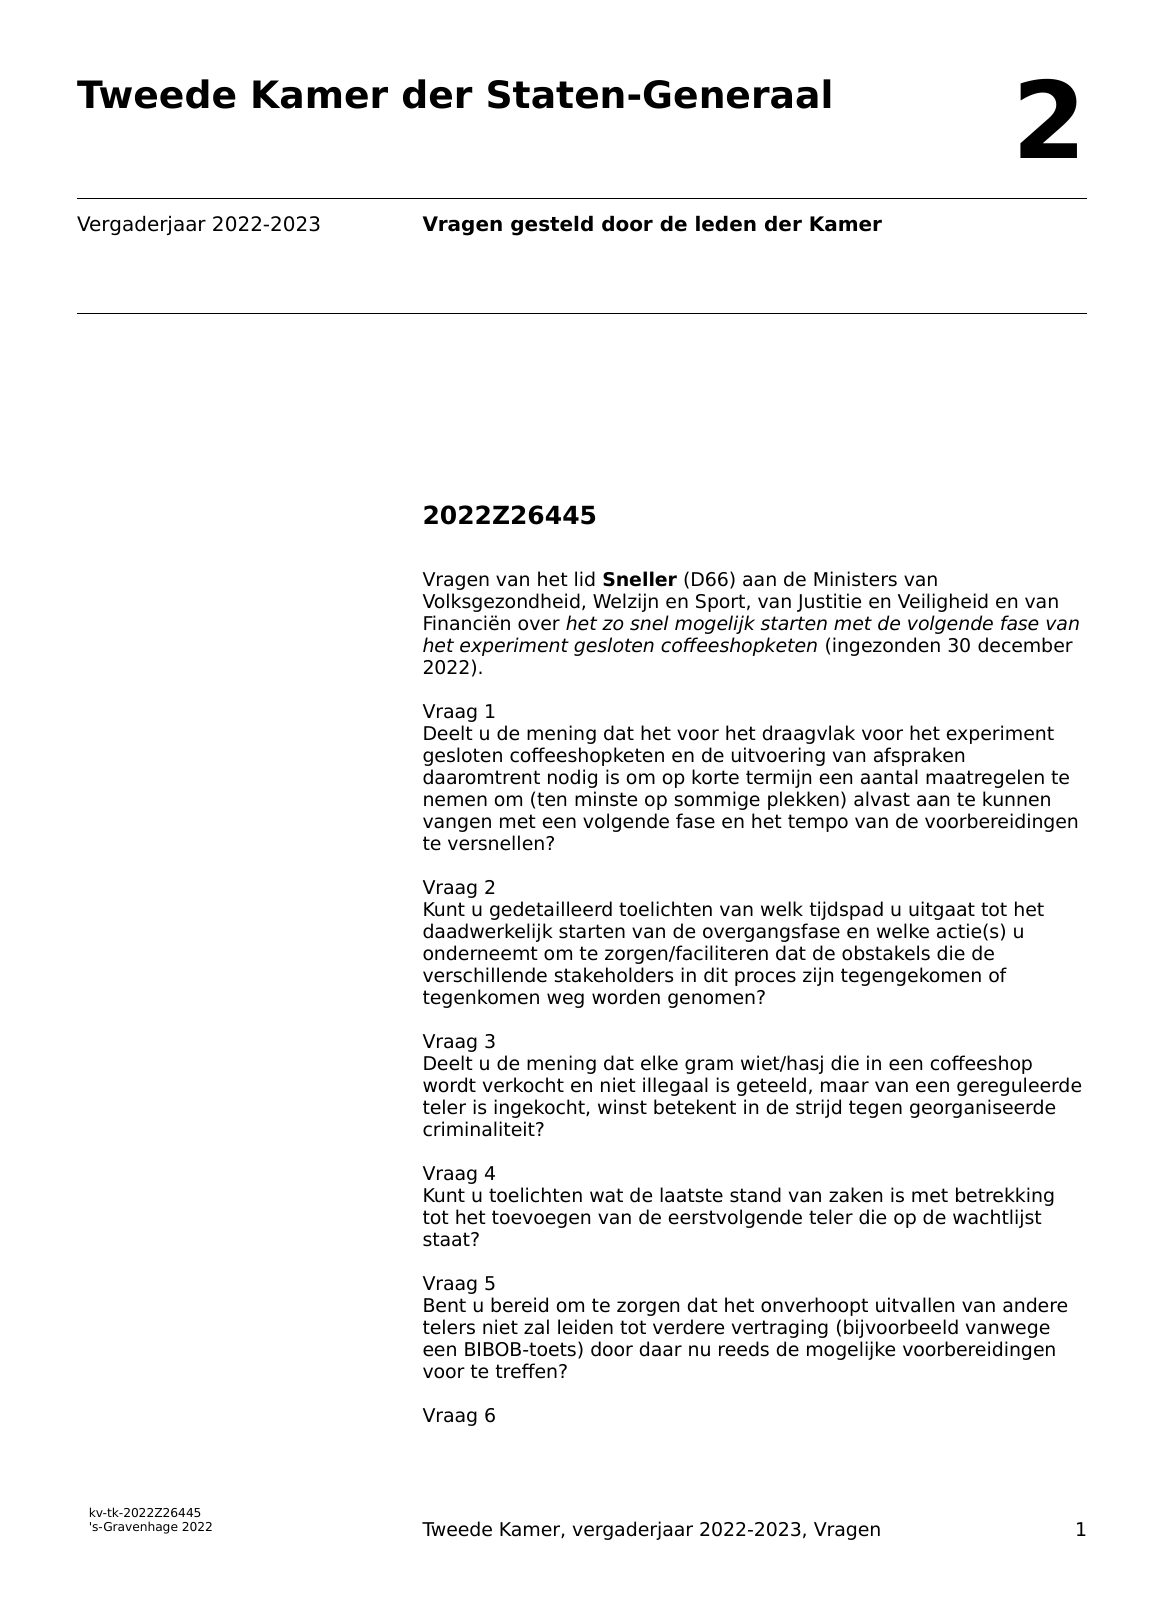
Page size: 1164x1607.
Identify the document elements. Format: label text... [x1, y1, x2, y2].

text Vraag 5 [422, 1273, 1087, 1295]
text Kunt u gedetailleerd toelichten van welk tijdspad u uitgaat tot het daadwerkelijk starten van de overgangsfase en welke actie(s) u onderneemt om te zorgen/faciliteren dat de obstakels die de verschillende stakeholders in dit proces zijn tegengekomen of tegenkomen weg worden genomen? [422, 899, 1087, 1009]
text Bent u bereid om te zorgen dat het onverhoopt uitvallen van andere telers niet zal leiden tot verdere vertraging (bijvoorbeeld vanwege een BIBOB-toets) door daar nu reeds de mogelijke voorbereidingen voor te treffen? [422, 1295, 1087, 1383]
table_cell Vragen gesteld door de leden der Kamer [422, 199, 1087, 313]
text 2022Z26445 [422, 501, 1087, 531]
text Deelt u de mening dat elke gram wiet/hasj die in een coffeeshop wordt verkocht en niet illegaal is geteeld, maar van een gereguleerde teler is ingekocht, winst betekent in de strijd tegen georganiseerde criminaliteit? [422, 1053, 1087, 1141]
text Vraag 1 [422, 701, 1087, 723]
text Kunt u toelichten wat de laatste stand van zaken is met betrekking tot het toevoegen van de eerstvolgende teler die op de wachtlijst staat? [422, 1185, 1087, 1251]
text Vraag 6 [422, 1405, 1087, 1427]
text Deelt u de mening dat het voor het draagvlak voor het experiment gesloten coffeeshopketen en de uitvoering van afspraken daaromtrent nodig is om op korte termijn een aantal maatregelen te nemen om (ten minste op sommige plekken) alvast aan te kunnen vangen met een volgende fase en het tempo van de voorbereidingen te versnellen? [422, 723, 1087, 855]
text kv-tk-2022Z26445 [88, 1506, 323, 1520]
text 's-Gravenhage 2022 [88, 1520, 323, 1534]
text Vraag 2 [422, 877, 1087, 899]
text Vraag 3 [422, 1031, 1087, 1053]
table_cell Vergaderjaar 2022-2023 [77, 199, 422, 313]
text Vraag 4 [422, 1163, 1087, 1185]
table_header Tweede Kamer der Staten-Generaal [77, 59, 886, 198]
text Vragen van het lid Sneller (D66) aan de Ministers van Volksgezondheid, Welzijn en Sport, van Justitie en Veiligheid en van Financiën over het zo snel mogelijk starten met de volgende fase van het experiment gesloten coffeeshopketen (ingezonden 30 december 2022). [422, 569, 1087, 679]
table_header 2 [886, 59, 1087, 198]
